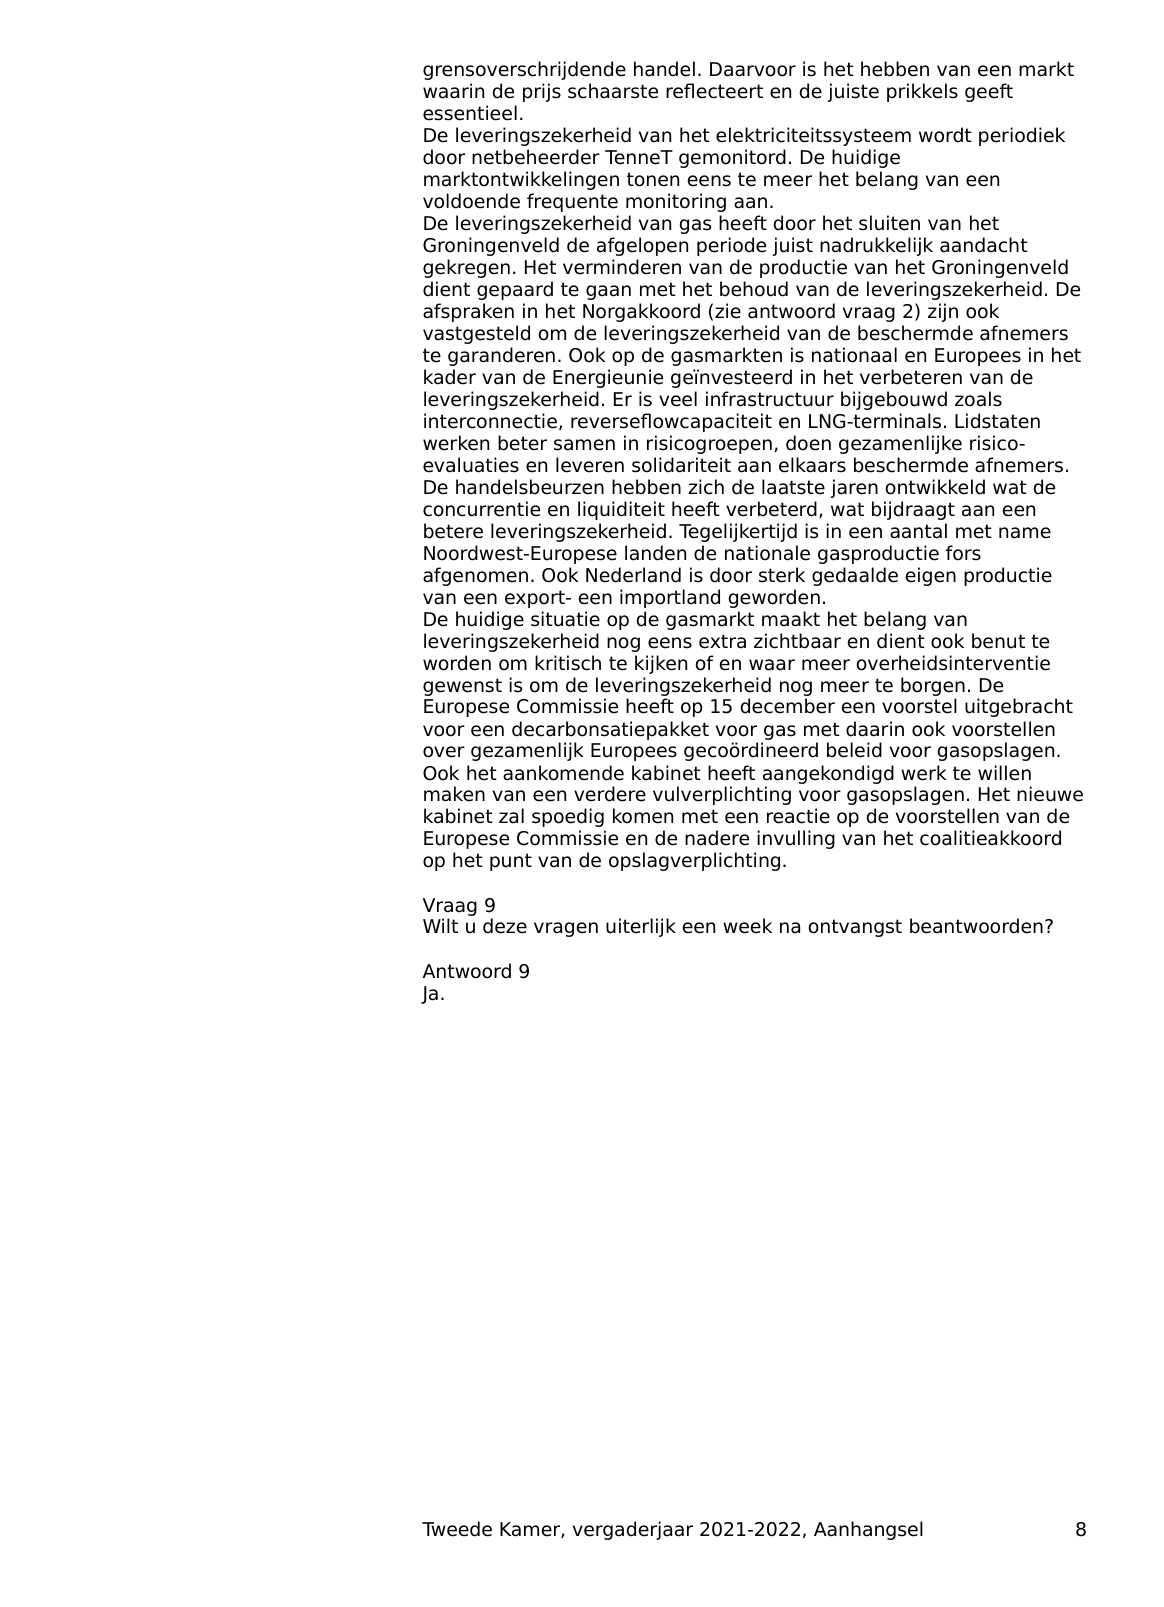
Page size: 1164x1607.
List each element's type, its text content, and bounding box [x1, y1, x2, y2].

text Vraag 9 [422, 894, 1087, 916]
text De leveringszekerheid van gas heeft door het sluiten van het Groningenveld de afgelopen periode juist nadrukkelijk aandacht gekregen. Het verminderen van de productie van het Groningenveld dient gepaard te gaan met het behoud van de leveringszekerheid. De afspraken in het Norgakkoord (zie antwoord vraag 2) zijn ook vastgesteld om de leveringszekerheid van de beschermde afnemers te garanderen. Ook op de gasmarkten is nationaal en Europees in het kader van de Energieunie geïnvesteerd in het verbeteren van de leveringszekerheid. Er is veel infrastructuur bijgebouwd zoals interconnectie, reverseflowcapaciteit en LNG-terminals. Lidstaten werken beter samen in risicogroepen, doen gezamenlijke risico-evaluaties en leveren solidariteit aan elkaars beschermde afnemers. De handelsbeurzen hebben zich de laatste jaren ontwikkeld wat de concurrentie en liquiditeit heeft verbeterd, wat bijdraagt aan een betere leveringszekerheid. Tegelijkertijd is in een aantal met name Noordwest-Europese landen de nationale gasproductie fors afgenomen. Ook Nederland is door sterk gedaalde eigen productie van een export- een importland geworden. [422, 213, 1087, 608]
text Ja. [422, 983, 1087, 1004]
text Antwoord 9 [422, 961, 1087, 983]
text Wilt u deze vragen uiterlijk een week na ontvangst beantwoorden? [422, 916, 1087, 938]
text grensoverschrijdende handel. Daarvoor is het hebben van een markt waarin de prijs schaarste reflecteert en de juiste prikkels geeft essentieel. [422, 59, 1087, 125]
text De huidige situatie op de gasmarkt maakt het belang van leveringszekerheid nog eens extra zichtbaar en dient ook benut te worden om kritisch te kijken of en waar meer overheidsinterventie gewenst is om de leveringszekerheid nog meer te borgen. De Europese Commissie heeft op 15 december een voorstel uitgebracht voor een decarbonsatiepakket voor gas met daarin ook voorstellen over gezamenlijk Europees gecoördineerd beleid voor gasopslagen. Ook het aankomende kabinet heeft aangekondigd werk te willen maken van een verdere vulverplichting voor gasopslagen. Het nieuwe kabinet zal spoedig komen met een reactie op de voorstellen van de Europese Commissie en de nadere invulling van het coalitieakkoord op het punt van de opslagverplichting. [422, 608, 1087, 872]
text De leveringszekerheid van het elektriciteitssysteem wordt periodiek door netbeheerder TenneT gemonitord. De huidige marktontwikkelingen tonen eens te meer het belang van een voldoende frequente monitoring aan. [422, 125, 1087, 213]
